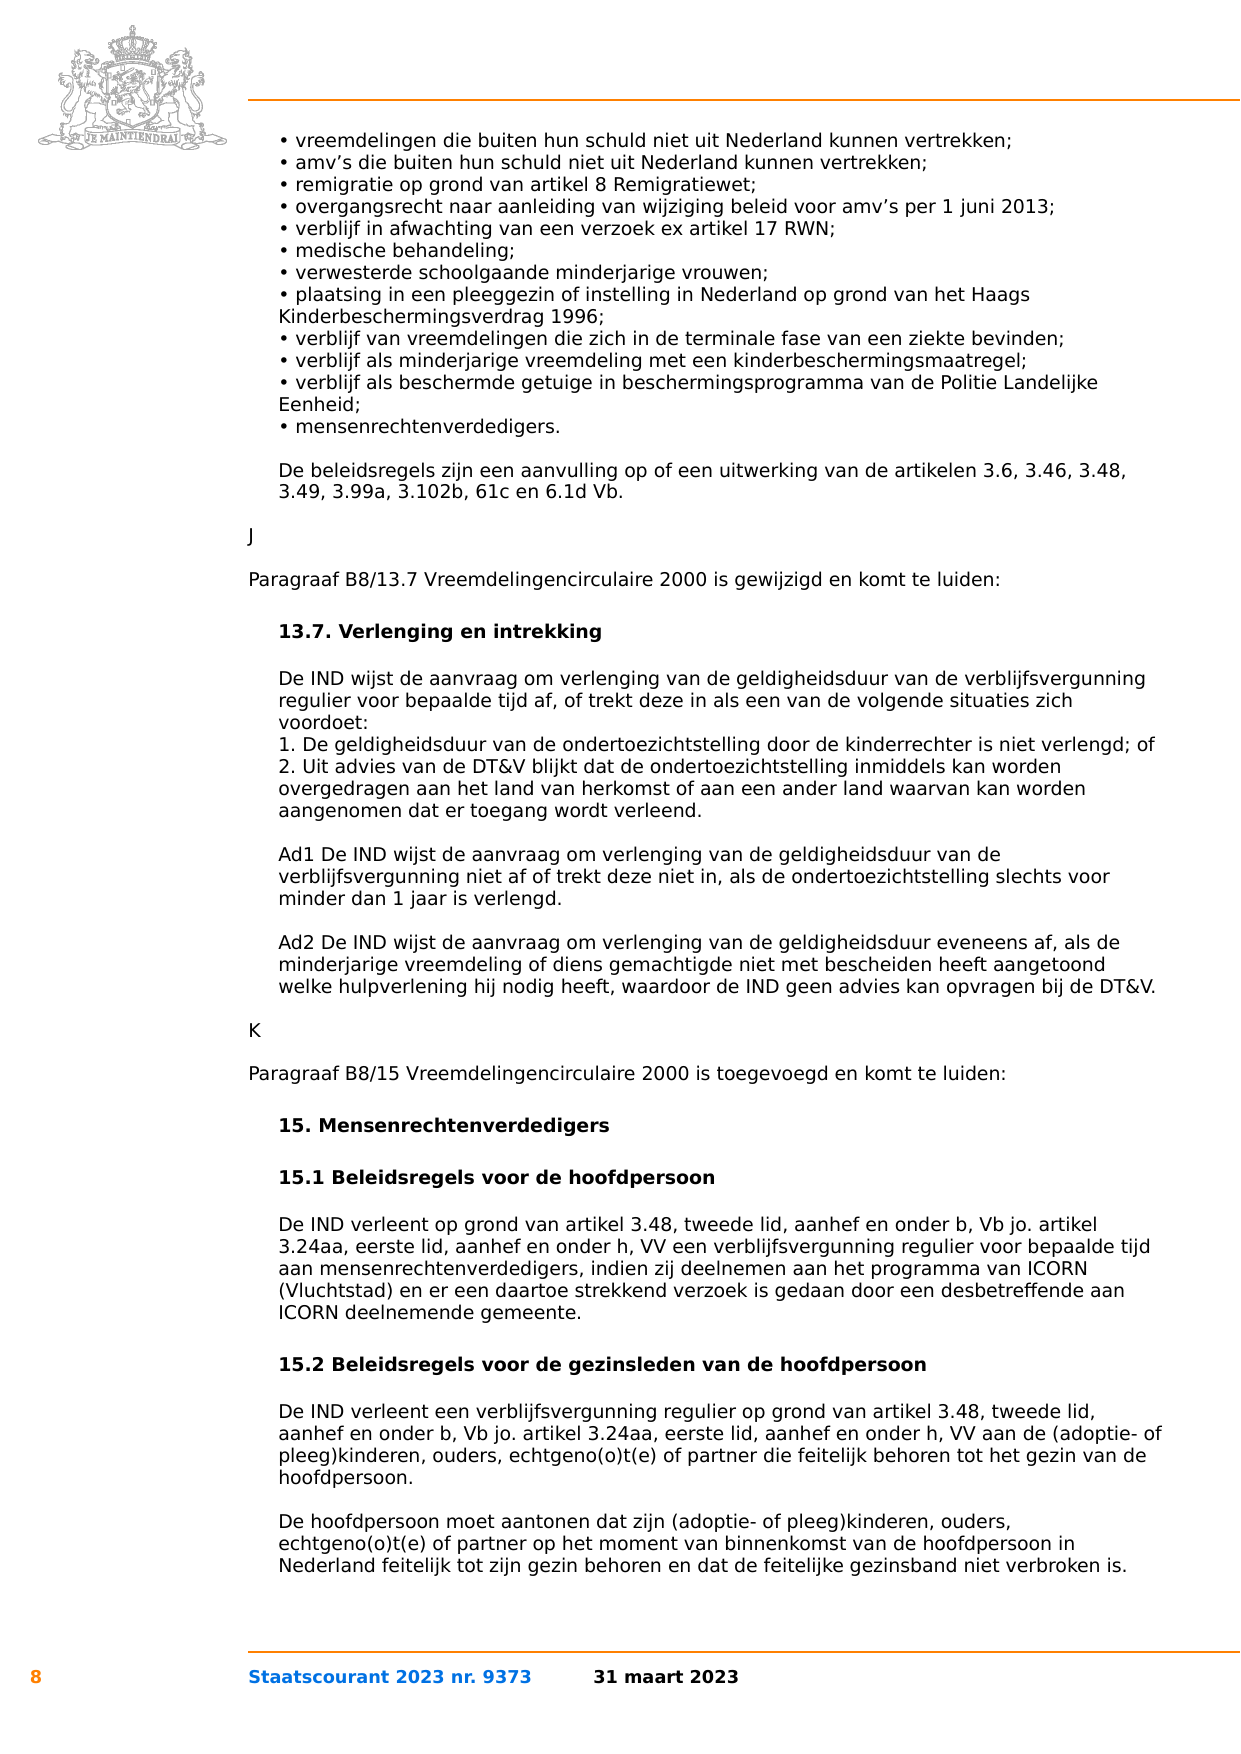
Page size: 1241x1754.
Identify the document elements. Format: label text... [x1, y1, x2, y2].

text • remigratie op grond van artikel 8 Remigratiewet; [278, 174, 1163, 196]
subtitle 15.2 Beleidsregels voor de gezinsleden van de hoofdpersoon [278, 1354, 1163, 1376]
text De IND verleent op grond van artikel 3.48, tweede lid, aanhef en onder b, Vb jo. artikel 3.24aa, eerste lid, aanhef en onder h, VV een verblijfsvergunning regulier voor bepaalde tijd aan mensenrechtenverdedigers, indien zij deelnemen aan het programma van ICORN (Vluchtstad) en er een daartoe strekkend verzoek is gedaan door een desbetreffende aan ICORN deelnemende gemeente. [278, 1214, 1163, 1324]
text J [248, 525, 1163, 547]
text • verblijf als beschermde getuige in beschermingsprogramma van de Politie Landelijke Eenheid; [278, 372, 1163, 416]
text • overgangsrecht naar aanleiding van wijziging beleid voor amv’s per 1 juni 2013; [278, 196, 1163, 218]
text • medische behandeling; [278, 240, 1163, 262]
subtitle 13.7. Verlenging en intrekking [278, 621, 1163, 643]
text Paragraaf B8/13.7 Vreemdelingencirculaire 2000 is gewijzigd en komt te luiden: [248, 569, 1163, 591]
text De beleidsregels zijn een aanvulling op of een uitwerking van de artikelen 3.6, 3.46, 3.48, 3.49, 3.99a, 3.102b, 61c en 6.1d Vb. [278, 459, 1163, 503]
text De hoofdpersoon moet aantonen dat zijn (adoptie- of pleeg)kinderen, ouders, echtgeno(o)t(e) of partner op het moment van binnenkomst van de hoofdpersoon in Nederland feitelijk tot zijn gezin behoren en dat de feitelijke gezinsband niet verbroken is. [278, 1511, 1163, 1577]
text 2. Uit advies van de DT&V blijkt dat de ondertoezichtstelling inmiddels kan worden overgedragen aan het land van herkomst of aan een ander land waarvan kan worden aangenomen dat er toegang wordt verleend. [278, 756, 1163, 822]
text • plaatsing in een pleeggezin of instelling in Nederland op grond van het Haags Kinderbeschermingsverdrag 1996; [278, 284, 1163, 328]
text K [248, 1019, 1163, 1041]
text • amv’s die buiten hun schuld niet uit Nederland kunnen vertrekken; [278, 152, 1163, 174]
text • mensenrechtenverdedigers. [278, 416, 1163, 438]
text Ad2 De IND wijst de aanvraag om verlenging van de geldigheidsduur eveneens af, als de minderjarige vreemdeling of diens gemachtigde niet met bescheiden heeft aangetoond welke hulpverlening hij nodig heeft, waardoor de IND geen advies kan opvragen bij de DT&V. [278, 932, 1163, 998]
text De IND verleent een verblijfsvergunning regulier op grond van artikel 3.48, tweede lid, aanhef en onder b, Vb jo. artikel 3.24aa, eerste lid, aanhef en onder h, VV aan de (adoptie- of pleeg)kinderen, ouders, echtgeno(o)t(e) of partner die feitelijk behoren tot het gezin van de hoofdpersoon. [278, 1401, 1163, 1489]
subtitle 15. Mensenrechtenverdedigers [278, 1115, 1163, 1137]
text De IND wijst de aanvraag om verlenging van de geldigheidsduur van de verblijfsvergunning regulier voor bepaalde tijd af, of trekt deze in als een van de volgende situaties zich voordoet: [278, 668, 1163, 734]
text • verblijf als minderjarige vreemdeling met een kinderbeschermingsmaatregel; [278, 350, 1163, 372]
text Paragraaf B8/15 Vreemdelingencirculaire 2000 is toegevoegd en komt te luiden: [248, 1063, 1163, 1085]
text 1. De geldigheidsduur van de ondertoezichtstelling door de kinderrechter is niet verlengd; of [278, 734, 1163, 756]
text Ad1 De IND wijst de aanvraag om verlenging van de geldigheidsduur van de verblijfsvergunning niet af of trekt deze niet in, als de ondertoezichtstelling slechts voor minder dan 1 jaar is verlengd. [278, 844, 1163, 910]
subtitle 15.1 Beleidsregels voor de hoofdpersoon [278, 1167, 1163, 1189]
text • vreemdelingen die buiten hun schuld niet uit Nederland kunnen vertrekken; [278, 130, 1163, 152]
text • verblijf van vreemdelingen die zich in de terminale fase van een ziekte bevinden; [278, 328, 1163, 350]
text • verblijf in afwachting van een verzoek ex artikel 17 RWN; [278, 218, 1163, 240]
text • verwesterde schoolgaande minderjarige vrouwen; [278, 262, 1163, 284]
picture [38, 25, 227, 150]
